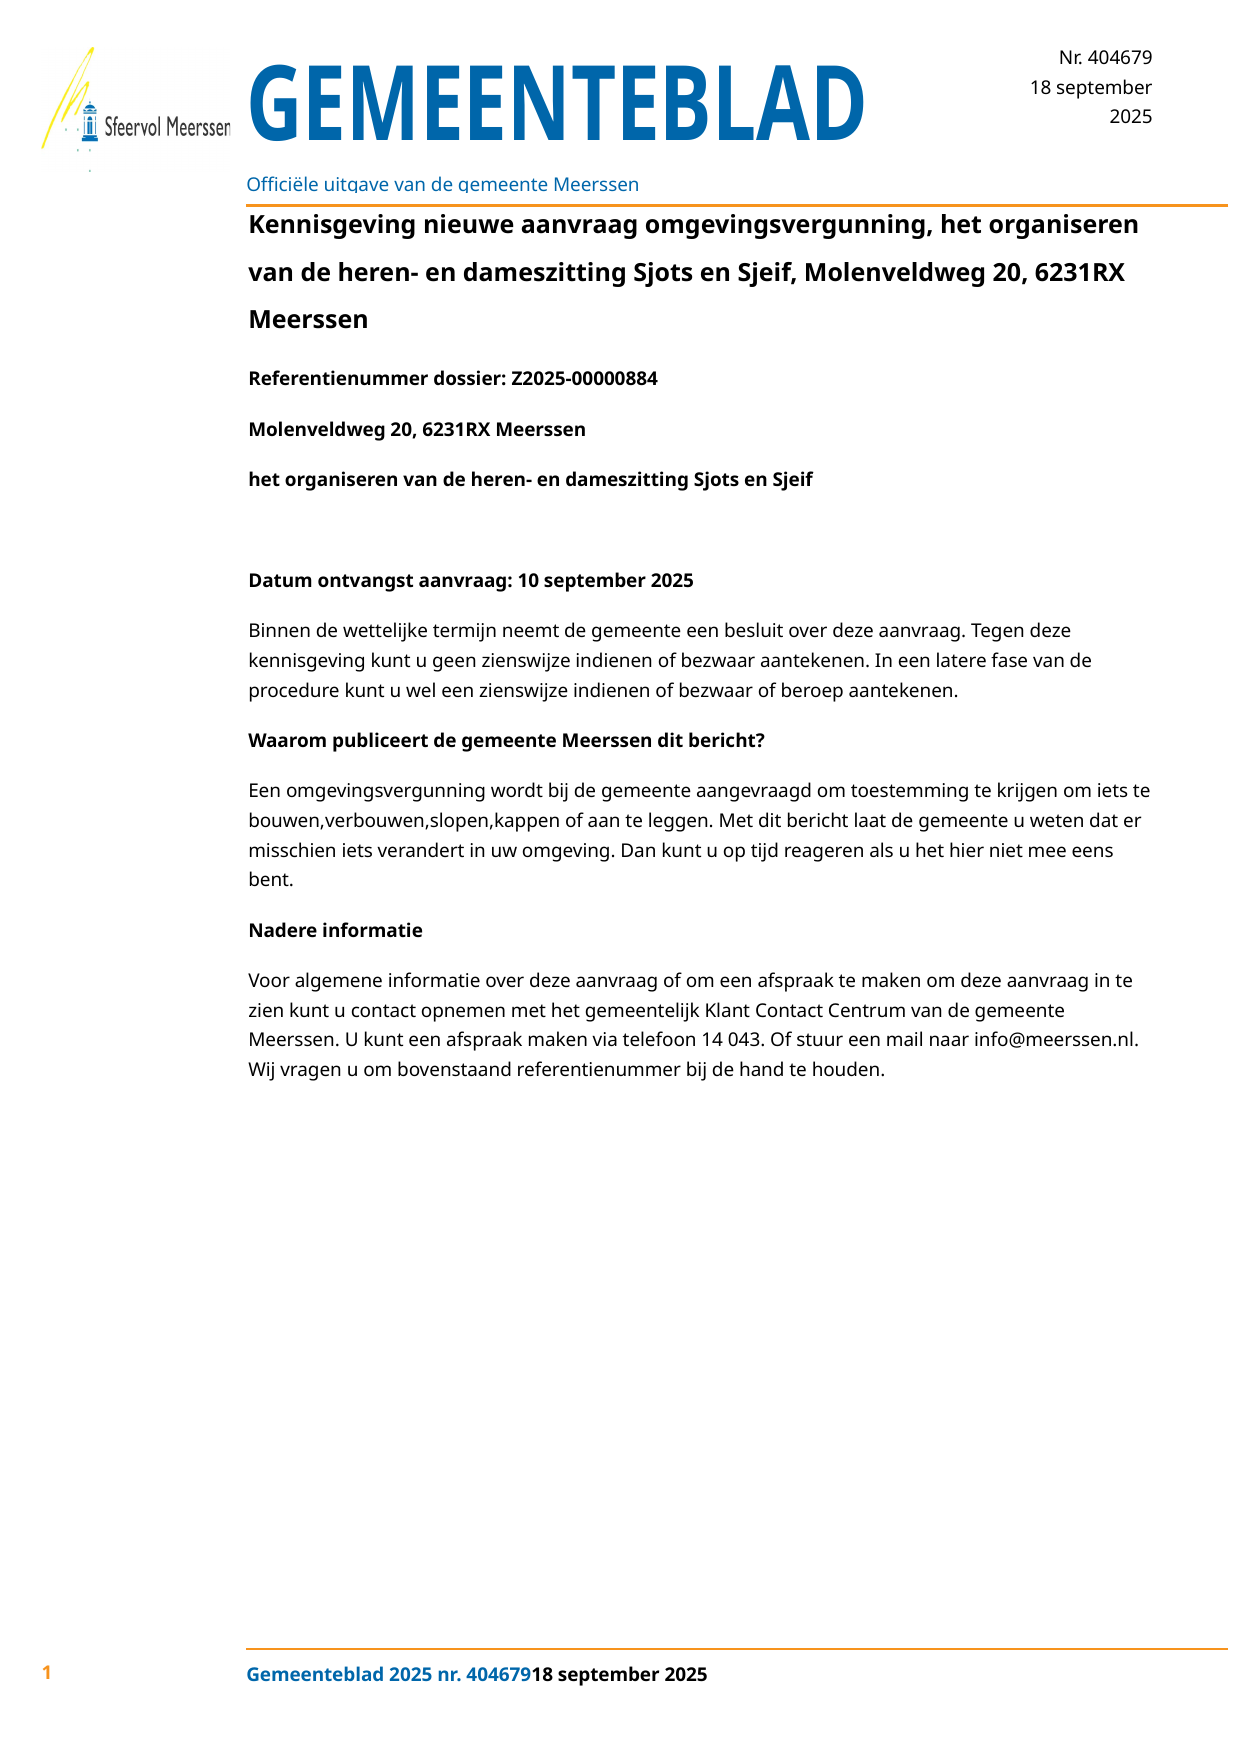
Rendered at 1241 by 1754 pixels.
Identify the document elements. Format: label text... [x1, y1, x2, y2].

text Een omgevingsvergunning wordt bij de gemeente aangevraagd om toestemming te krijgen om iets te bouwen,verbouwen,slopen,kappen of aan te leggen. Met dit bericht laat de gemeente u weten dat er misschien iets verandert in uw omgeving. Dan kunt u op tijd reageren als u het hier niet mee eens bent. [248, 778, 1152, 892]
text Nadere informatie [248, 917, 1152, 942]
text Voor algemene informatie over deze aanvraag of om een afspraak te maken om deze aanvraag in te zien kunt u contact opnemen met het gemeentelijk Klant Contact Centrum van de gemeente Meerssen. U kunt een afspraak maken via telefoon 14 043. Of stuur een mail naar info@meerssen.nl. Wij vragen u om bovenstaand referentienummer bij de hand te houden. [248, 967, 1152, 1082]
text Molenveldweg 20, 6231RX Meerssen [248, 416, 1152, 442]
text het organiseren van de heren- en dameszitting Sjots en Sjeif [248, 466, 1152, 492]
text Waarom publiceert de gemeente Meerssen dit bericht? [248, 727, 1152, 753]
text Datum ontvangst aanvraag: 10 september 2025 [248, 567, 1152, 593]
text Kennisgeving nieuwe aanvraag omgevingsvergunning, het organiseren van de heren- en dameszitting Sjots en Sjeif, Molenveldweg 20, 6231RX Meerssen [248, 207, 1152, 336]
picture [41, 47, 231, 172]
text Binnen de wettelijke termijn neemt de gemeente een besluit over deze aanvraag. Tegen deze kennisgeving kunt u geen zienswijze indienen of bezwaar aantekenen. In een latere fase van de procedure kunt u wel een zienswijze indienen of bezwaar of beroep aantekenen. [248, 618, 1152, 702]
text Referentienummer dossier: Z2025-00000884 [248, 366, 1152, 391]
